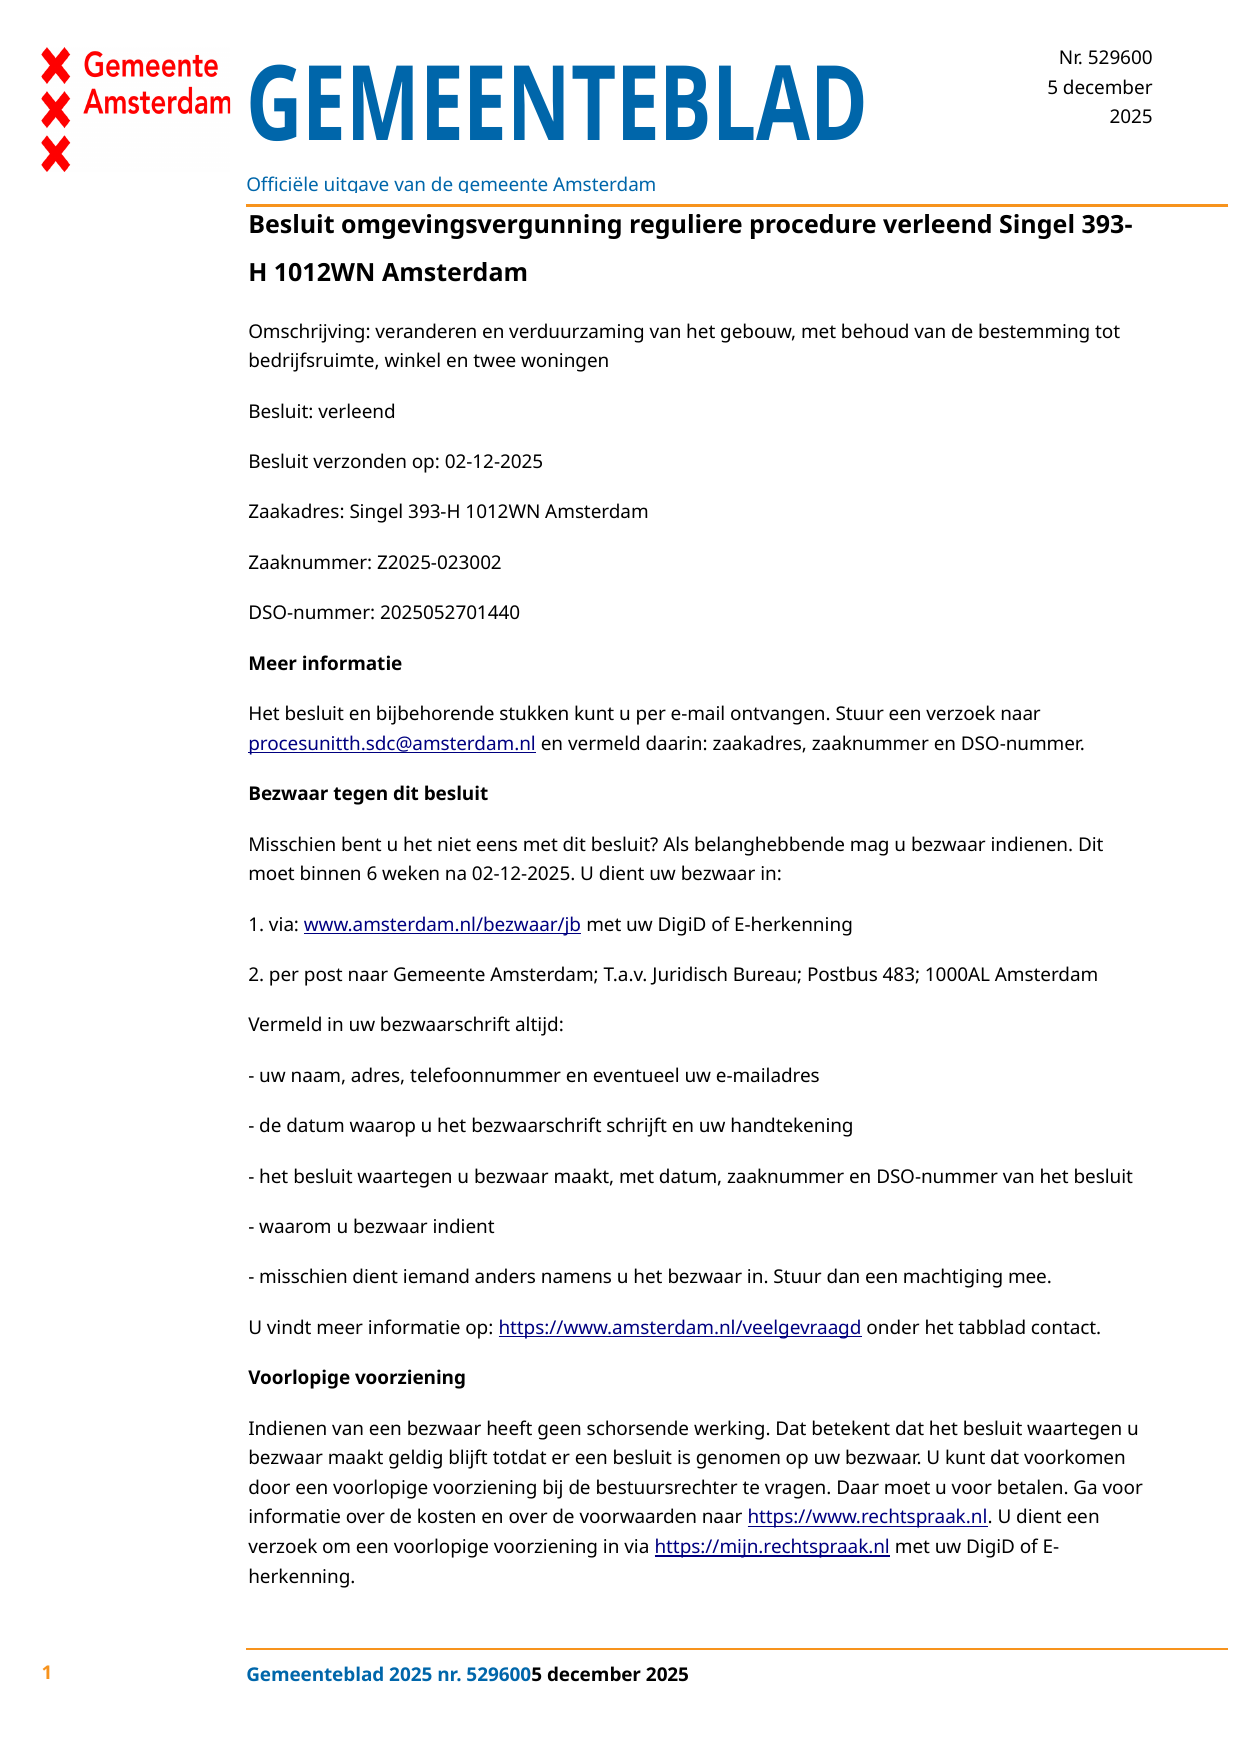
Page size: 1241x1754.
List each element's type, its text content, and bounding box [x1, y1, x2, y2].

text Voorlopige voorziening [248, 1364, 1152, 1390]
text Vermeld in uw bezwaarschrift altijd: [248, 1012, 1152, 1037]
text Indienen van een bezwaar heeft geen schorsende werking. Dat betekent dat het besluit waartegen u bezwaar maakt geldig blijft totdat er een besluit is genomen op uw bezwaar. U kunt dat voorkomen door een voorlopige voorziening bij de bestuursrechter te vragen. Daar moet u voor betalen. Ga voor informatie over de kosten en over de voorwaarden naar https://www.rechtspraak.nl. U dient een verzoek om een voorlopige voorziening in via https://mijn.rechtspraak.nl met uw DigiD of E-herkenning. [248, 1415, 1152, 1589]
text Omschrijving: veranderen en verduurzaming van het gebouw, met behoud van de bestemming tot bedrijfsruimte, winkel en twee woningen [248, 318, 1152, 373]
text Besluit verzonden op: 02-12-2025 [248, 448, 1152, 474]
text 2. per post naar Gemeente Amsterdam; T.a.v. Juridisch Bureau; Postbus 483; 1000AL Amsterdam [248, 961, 1152, 987]
text Besluit omgevingsvergunning reguliere procedure verleend Singel 393-H 1012WN Amsterdam [248, 207, 1152, 288]
text Zaaknummer: Z2025-023002 [248, 549, 1152, 575]
text - uw naam, adres, telefoonnummer en eventueel uw e-mailadres [248, 1062, 1152, 1088]
text - waarom u bezwaar indient [248, 1213, 1152, 1239]
text Het besluit en bijbehorende stukken kunt u per e-mail ontvangen. Stuur een verzoek naar procesunitth.sdc@amsterdam.nl en vermeld daarin: zaakadres, zaaknummer en DSO-nummer. [248, 700, 1152, 756]
text DSO-nummer: 2025052701440 [248, 599, 1152, 625]
text Zaakadres: Singel 393-H 1012WN Amsterdam [248, 499, 1152, 524]
text U vindt meer informatie op: https://www.amsterdam.nl/veelgevraagd onder het tabblad contact. [248, 1314, 1152, 1340]
text - de datum waarop u het bezwaarschrift schrijft en uw handtekening [248, 1112, 1152, 1138]
text Misschien bent u het niet eens met dit besluit? Als belanghebbende mag u bezwaar indienen. Dit moet binnen 6 weken na 02-12-2025. U dient uw bezwaar in: [248, 831, 1152, 886]
text Besluit: verleend [248, 398, 1152, 424]
text Bezwaar tegen dit besluit [248, 780, 1152, 806]
text - misschien dient iemand anders namens u het bezwaar in. Stuur dan een machtiging mee. [248, 1264, 1152, 1289]
text 1. via: www.amsterdam.nl/bezwaar/jb met uw DigiD of E-herkenning [248, 911, 1152, 937]
text Meer informatie [248, 650, 1152, 676]
text - het besluit waartegen u bezwaar maakt, met datum, zaaknummer en DSO-nummer van het besluit [248, 1163, 1152, 1189]
picture [41, 47, 231, 172]
